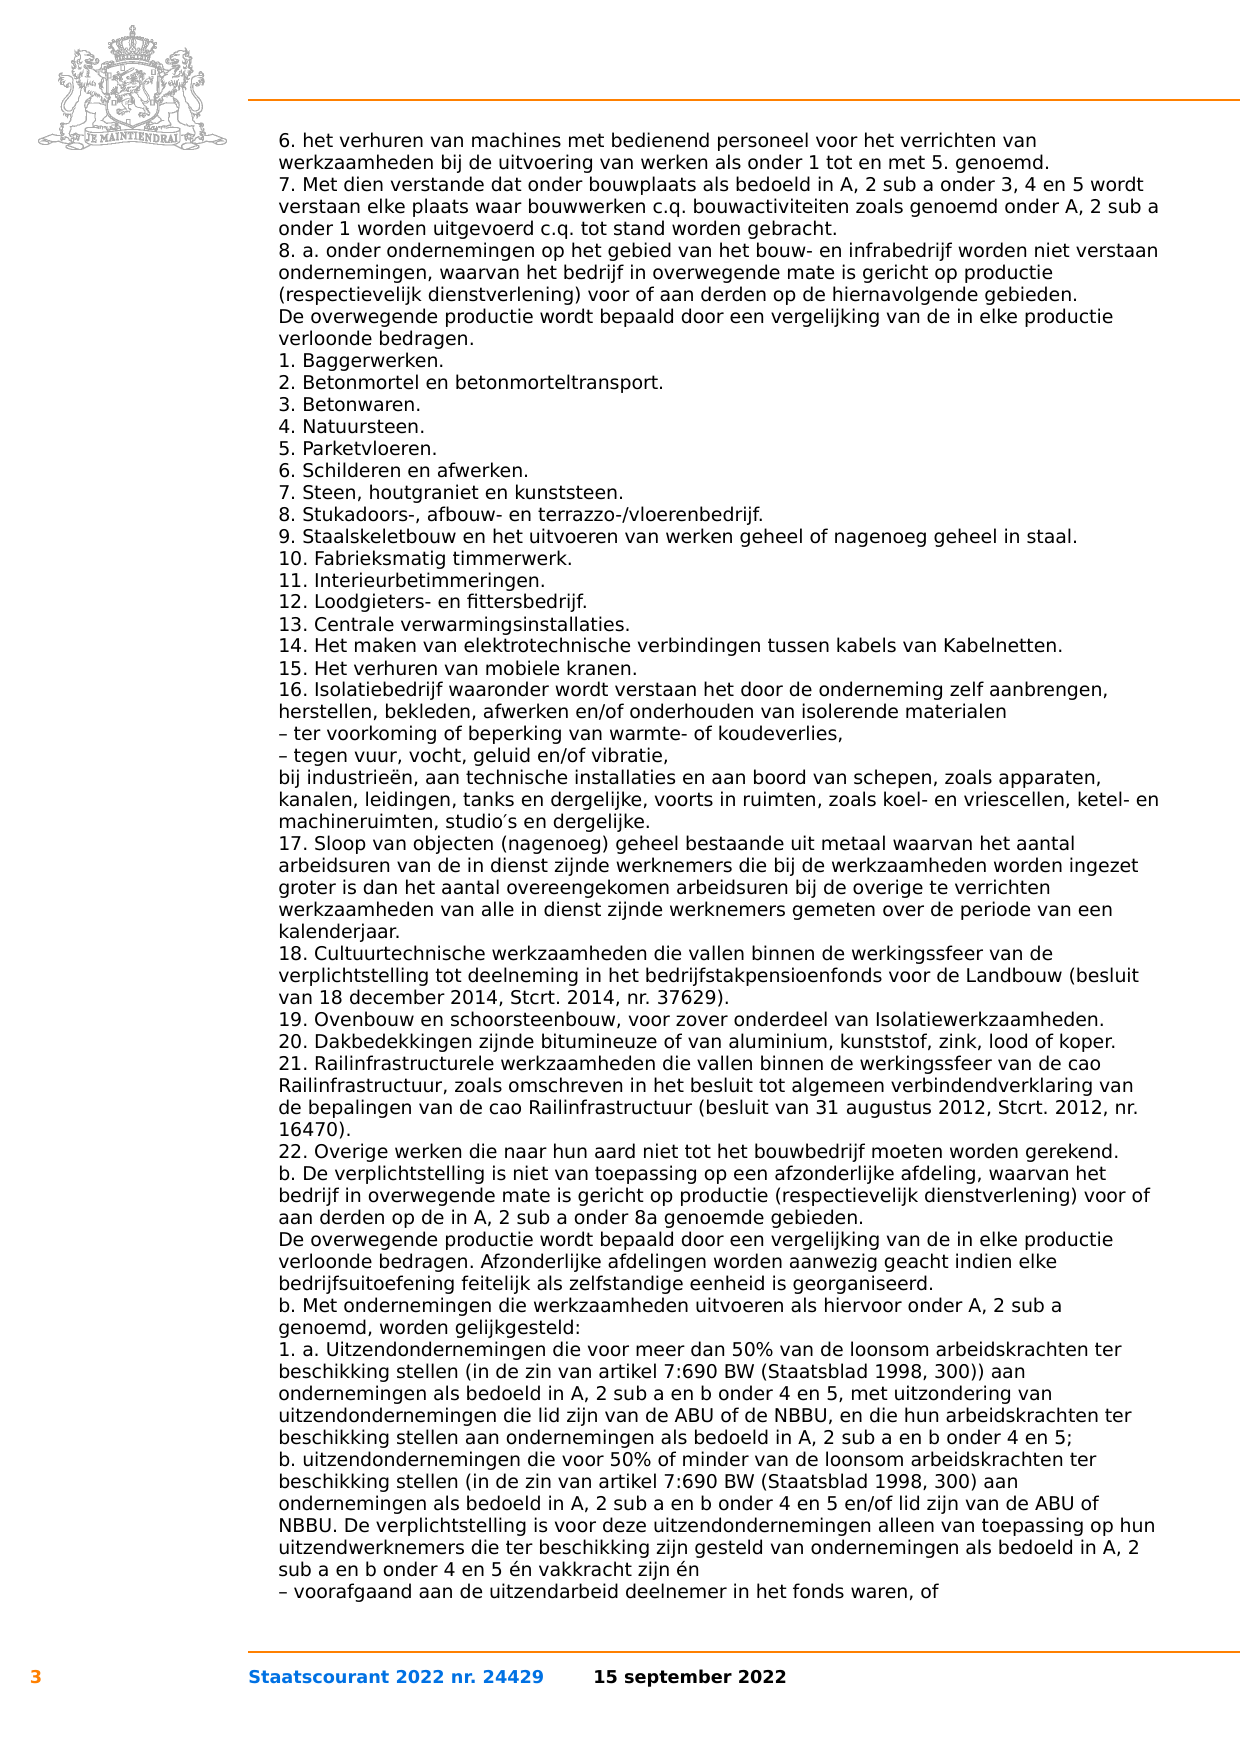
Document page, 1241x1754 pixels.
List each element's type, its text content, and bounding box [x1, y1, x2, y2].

text 9. Staalskeletbouw en het uitvoeren van werken geheel of nagenoeg geheel in staal. [278, 526, 1163, 547]
text 20. Dakbedekkingen zijnde bitumineuze of van aluminium, kunststof, zink, lood of koper. [278, 1031, 1163, 1053]
text 12. Loodgieters- en fittersbedrijf. [278, 591, 1163, 613]
text 3. Betonwaren. [278, 394, 1163, 416]
text De overwegende productie wordt bepaald door een vergelijking van de in elke productie verloonde bedragen. Afzonderlijke afdelingen worden aanwezig geacht indien elke bedrijfsuitoefening feitelijk als zelfstandige eenheid is georganiseerd. [278, 1229, 1163, 1295]
text 6. Schilderen en afwerken. [278, 459, 1163, 482]
text b. uitzendondernemingen die voor 50% of minder van de loonsom arbeidskrachten ter beschikking stellen (in de zin van artikel 7:690 BW (Staatsblad 1998, 300) aan ondernemingen als bedoeld in A, 2 sub a en b onder 4 en 5 en/of lid zijn van de ABU of NBBU. De verplichtstelling is voor deze uitzendondernemingen alleen van toepassing op hun uitzendwerknemers die ter beschikking zijn gesteld van ondernemingen als bedoeld in A, 2 sub a en b onder 4 en 5 én vakkracht zijn én [278, 1449, 1163, 1581]
text 13. Centrale verwarmingsinstallaties. [278, 613, 1163, 635]
text 19. Ovenbouw en schoorsteenbouw, voor zover onderdeel van Isolatiewerkzaamheden. [278, 1009, 1163, 1031]
text 14. Het maken van elektrotechnische verbindingen tussen kabels van Kabelnetten. [278, 635, 1163, 657]
text – tegen vuur, vocht, geluid en/of vibratie, [278, 745, 1163, 767]
text 10. Fabrieksmatig timmerwerk. [278, 547, 1163, 569]
text De overwegende productie wordt bepaald door een vergelijking van de in elke productie verloonde bedragen. [278, 306, 1163, 350]
text bij industrieën, aan technische installaties en aan boord van schepen, zoals apparaten, kanalen, leidingen, tanks en dergelijke, voorts in ruimten, zoals koel- en vriescellen, ketel- en machineruimten, studio′s en dergelijke. [278, 767, 1163, 833]
text 17. Sloop van objecten (nagenoeg) geheel bestaande uit metaal waarvan het aantal arbeidsuren van de in dienst zijnde werknemers die bij de werkzaamheden worden ingezet groter is dan het aantal overeengekomen arbeidsuren bij de overige te verrichten werkzaamheden van alle in dienst zijnde werknemers gemeten over de periode van een kalenderjaar. [278, 833, 1163, 943]
text 15. Het verhuren van mobiele kranen. [278, 657, 1163, 679]
text b. De verplichtstelling is niet van toepassing op een afzonderlijke afdeling, waarvan het bedrijf in overwegende mate is gericht op productie (respectievelijk dienstverlening) voor of aan derden op de in A, 2 sub a onder 8a genoemde gebieden. [278, 1163, 1163, 1229]
text 7. Steen, houtgraniet en kunststeen. [278, 482, 1163, 503]
text 22. Overige werken die naar hun aard niet tot het bouwbedrijf moeten worden gerekend. [278, 1141, 1163, 1163]
text 1. Baggerwerken. [278, 350, 1163, 372]
text 2. Betonmortel en betonmorteltransport. [278, 372, 1163, 394]
text 1. a. Uitzendondernemingen die voor meer dan 50% van de loonsom arbeidskrachten ter beschikking stellen (in de zin van artikel 7:690 BW (Staatsblad 1998, 300)) aan ondernemingen als bedoeld in A, 2 sub a en b onder 4 en 5, met uitzondering van uitzendondernemingen die lid zijn van de ABU of de NBBU, en die hun arbeidskrachten ter beschikking stellen aan ondernemingen als bedoeld in A, 2 sub a en b onder 4 en 5; [278, 1339, 1163, 1449]
text b. Met ondernemingen die werkzaamheden uitvoeren als hiervoor onder A, 2 sub a genoemd, worden gelijkgesteld: [278, 1295, 1163, 1339]
text – voorafgaand aan de uitzendarbeid deelnemer in het fonds waren, of [278, 1581, 1163, 1602]
text 4. Natuursteen. [278, 416, 1163, 438]
picture [38, 25, 227, 150]
text 5. Parketvloeren. [278, 438, 1163, 459]
text 8. Stukadoors-, afbouw- en terrazzo-/vloerenbedrijf. [278, 503, 1163, 526]
text 21. Railinfrastructurele werkzaamheden die vallen binnen de werkingssfeer van de cao Railinfrastructuur, zoals omschreven in het besluit tot algemeen verbindendverklaring van de bepalingen van de cao Railinfrastructuur (besluit van 31 augustus 2012, Stcrt. 2012, nr. 16470). [278, 1053, 1163, 1141]
text – ter voorkoming of beperking van warmte- of koudeverlies, [278, 723, 1163, 745]
text 6. het verhuren van machines met bedienend personeel voor het verrichten van werkzaamheden bij de uitvoering van werken als onder 1 tot en met 5. genoemd. [278, 130, 1163, 174]
text 18. Cultuurtechnische werkzaamheden die vallen binnen de werkingssfeer van de verplichtstelling tot deelneming in het bedrijfstakpensioenfonds voor de Landbouw (besluit van 18 december 2014, Stcrt. 2014, nr. 37629). [278, 943, 1163, 1009]
text 11. Interieurbetimmeringen. [278, 569, 1163, 591]
text 16. Isolatiebedrijf waaronder wordt verstaan het door de onderneming zelf aanbrengen, herstellen, bekleden, afwerken en/of onderhouden van isolerende materialen [278, 679, 1163, 723]
text 8. a. onder ondernemingen op het gebied van het bouw- en infrabedrijf worden niet verstaan ondernemingen, waarvan het bedrijf in overwegende mate is gericht op productie (respectievelijk dienstverlening) voor of aan derden op de hiernavolgende gebieden. [278, 240, 1163, 306]
text 7. Met dien verstande dat onder bouwplaats als bedoeld in A, 2 sub a onder 3, 4 en 5 wordt verstaan elke plaats waar bouwwerken c.q. bouwactiviteiten zoals genoemd onder A, 2 sub a onder 1 worden uitgevoerd c.q. tot stand worden gebracht. [278, 174, 1163, 240]
